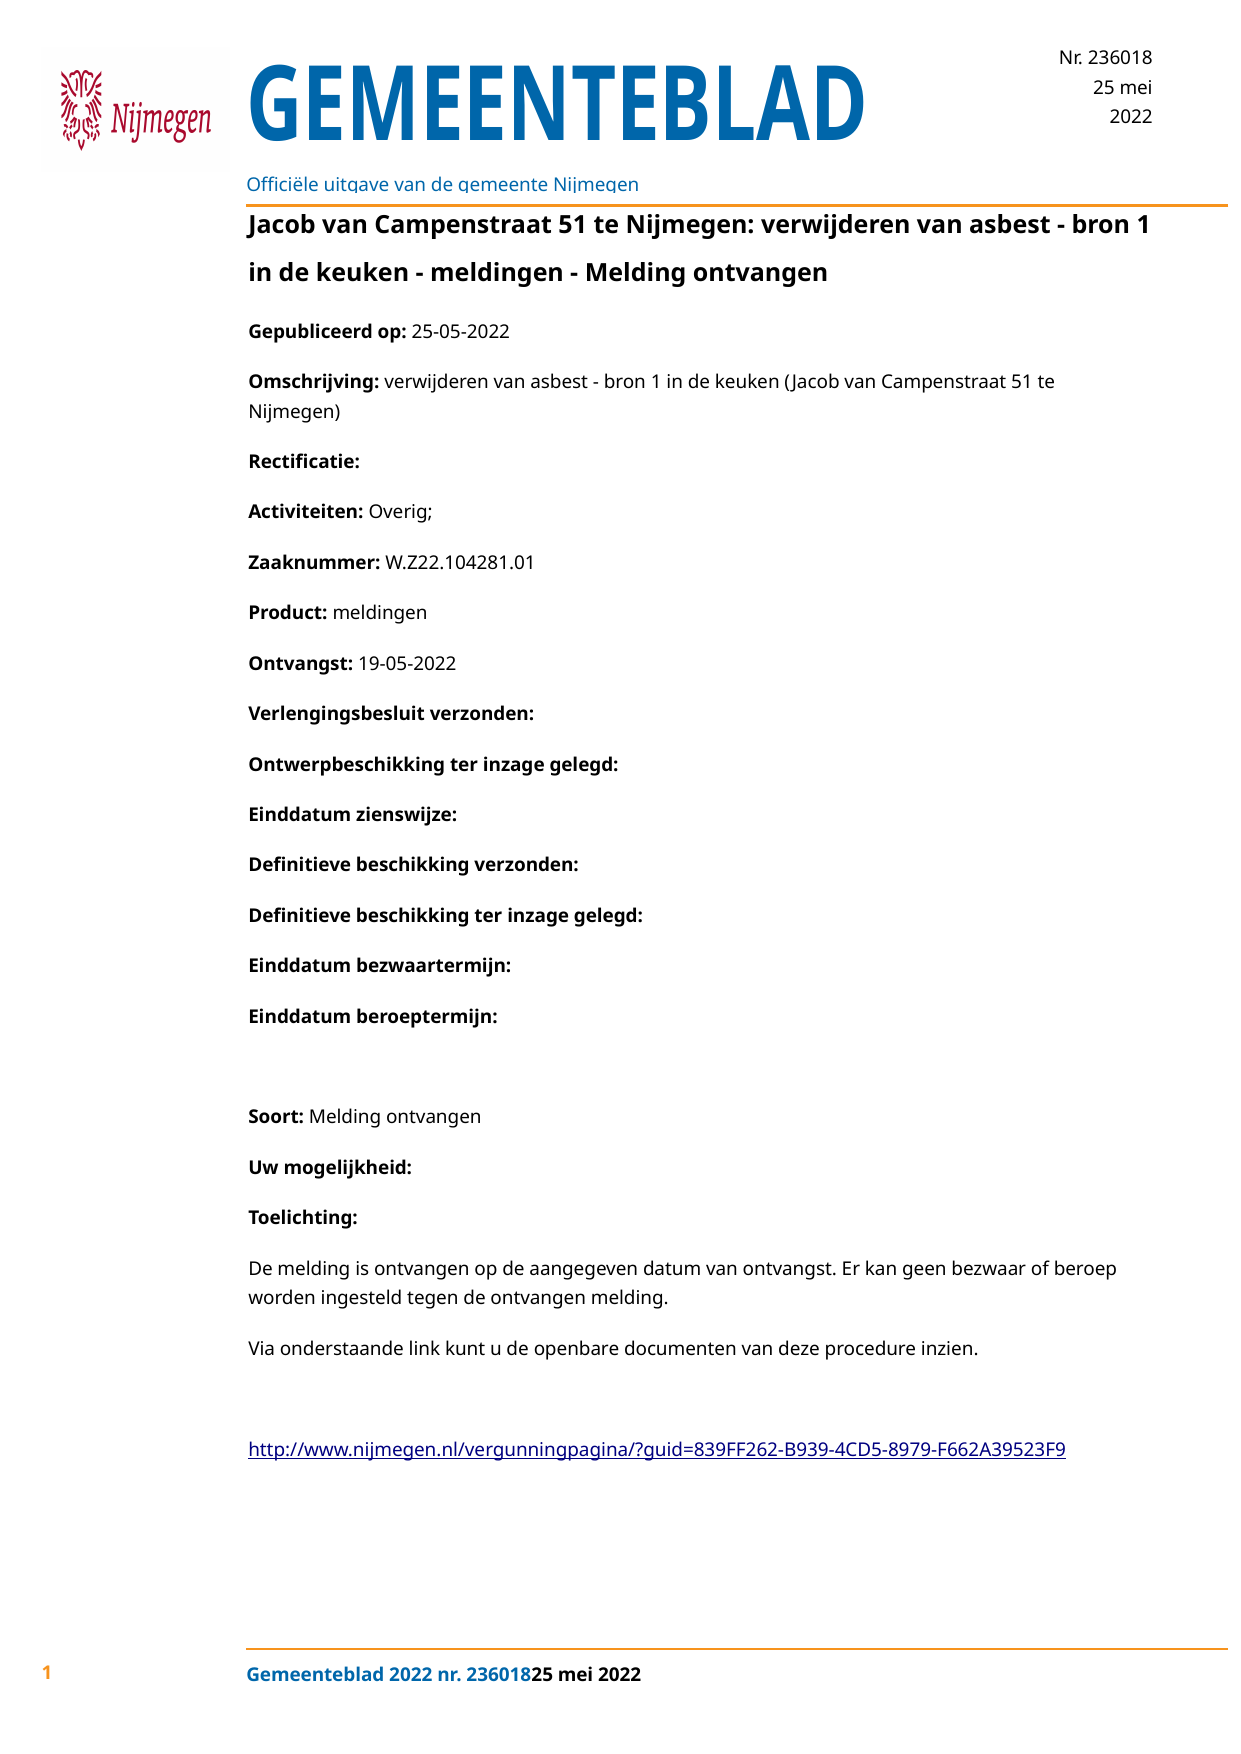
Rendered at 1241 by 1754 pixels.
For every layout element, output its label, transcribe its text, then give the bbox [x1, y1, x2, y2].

text Toelichting: [248, 1204, 1152, 1230]
text Omschrijving: verwijderen van asbest - bron 1 in de keuken (Jacob van Campenstraat 51 te Nijmegen) [248, 368, 1152, 424]
text De melding is ontvangen op de aangegeven datum van ontvangst. Er kan geen bezwaar of beroep worden ingesteld tegen de ontvangen melding. [248, 1255, 1152, 1310]
text Uw mogelijkheid: [248, 1154, 1152, 1180]
text http://www.nijmegen.nl/vergunningpagina/?guid=839FF262-B939-4CD5-8979-F662A39523F9 [248, 1436, 1152, 1462]
text Einddatum zienswijze: [248, 801, 1152, 827]
text Product: meldingen [248, 599, 1152, 625]
text Activiteiten: Overig; [248, 499, 1152, 524]
text Verlengingsbesluit verzonden: [248, 700, 1152, 726]
text Definitieve beschikking ter inzage gelegd: [248, 902, 1152, 928]
text Ontvangst: 19-05-2022 [248, 650, 1152, 676]
text Definitieve beschikking verzonden: [248, 852, 1152, 877]
text Zaaknummer: W.Z22.104281.01 [248, 549, 1152, 575]
text Ontwerpbeschikking ter inzage gelegd: [248, 751, 1152, 777]
text Via onderstaande link kunt u de openbare documenten van deze procedure inzien. [248, 1335, 1152, 1361]
text Einddatum beroeptermijn: [248, 1003, 1152, 1029]
text Einddatum bezwaartermijn: [248, 952, 1152, 978]
text Soort: Melding ontvangen [248, 1104, 1152, 1129]
picture [41, 47, 231, 172]
text Gepubliceerd op: 25-05-2022 [248, 318, 1152, 344]
text Rectificatie: [248, 448, 1152, 474]
text Jacob van Campenstraat 51 te Nijmegen: verwijderen van asbest - bron 1 in de keuken - meldingen - Melding ontvangen [248, 207, 1152, 288]
